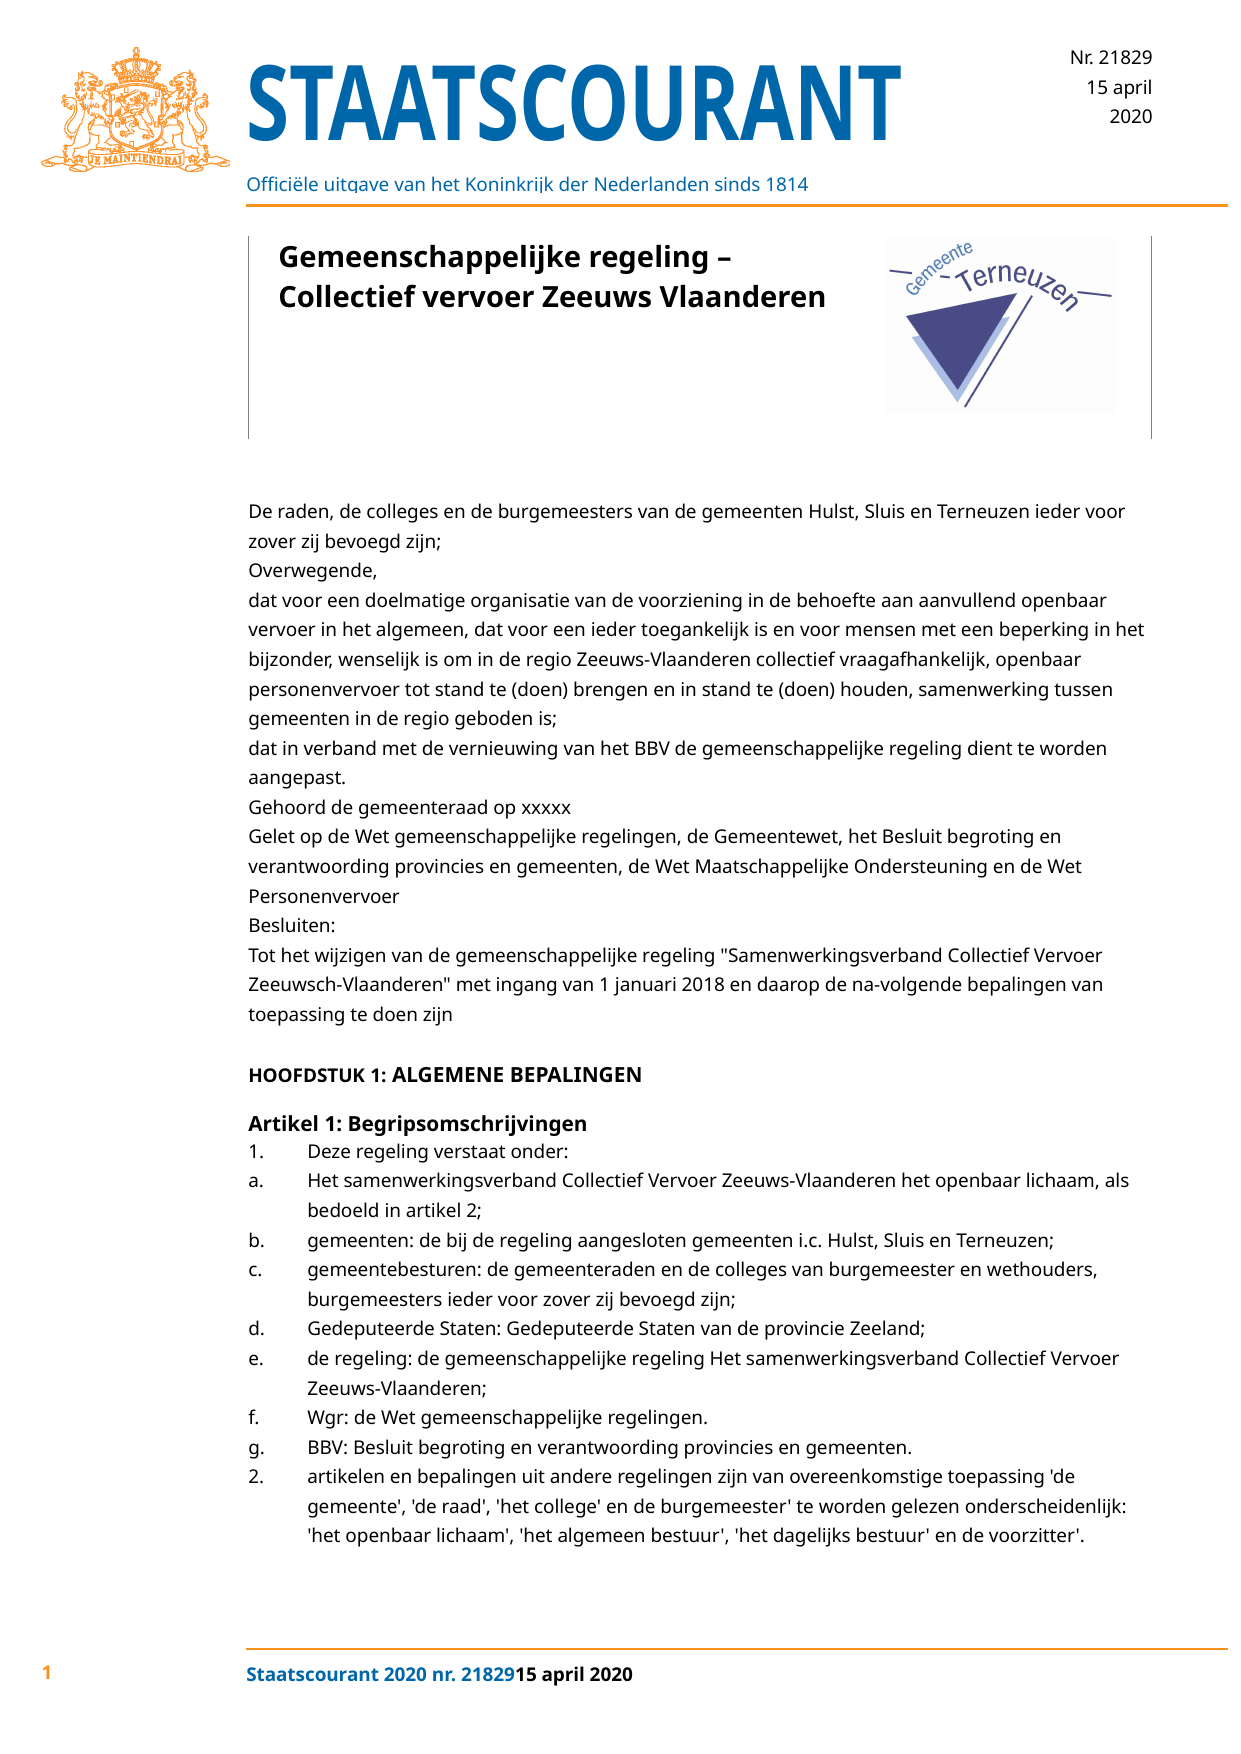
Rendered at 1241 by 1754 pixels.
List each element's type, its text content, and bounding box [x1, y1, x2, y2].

table_header Gemeenschappelijke regeling – Collectief vervoer Zeeuws Vlaanderen [249, 236, 850, 439]
list Gedeputeerde Staten: Gedeputeerde Staten van de provincie Zeeland; [248, 1316, 1152, 1341]
text Besluiten: [248, 912, 1152, 938]
text dat voor een doelmatige organisatie van de voorziening in de behoefte aan aanvullend openbaar vervoer in het algemeen, dat voor een ieder toegankelijk is en voor mensen met een beperking in het bijzonder, wenselijk is om in de regio Zeeuws-Vlaanderen collectief vraagafhankelijk, openbaar personenvervoer tot stand te (doen) brengen en in stand te (doen) houden, samenwerking tussen gemeenten in de regio geboden is; [248, 587, 1152, 731]
list Deze regeling verstaat onder: [248, 1138, 1152, 1164]
text HOOFDSTUK 1: ALGEMENE BEPALINGEN [248, 1060, 1152, 1089]
list artikelen en bepalingen uit andere regelingen zijn van overeenkomstige toepassing 'de gemeente', 'de raad', 'het college' en de burgemeester' te worden gelezen onderscheidenlijk: 'het openbaar lichaam', 'het algemeen bestuur', 'het dagelijks bestuur' en de voorzitter'. [248, 1463, 1152, 1548]
picture [884, 236, 1117, 414]
text Tot het wijzigen van de gemeenschappelijke regeling "Samenwerkingsverband Collectief Vervoer Zeeuwsch-Vlaanderen" met ingang van 1 januari 2018 en daarop de na-volgende bepalingen van toepassing te doen zijn [248, 942, 1152, 1027]
table_header [1117, 236, 1151, 413]
list Wgr: de Wet gemeenschappelijke regelingen. [248, 1404, 1152, 1430]
table_header [850, 236, 884, 413]
text Overwegende, [248, 557, 1152, 583]
picture [41, 47, 231, 172]
table_header [850, 414, 1151, 439]
list Het samenwerkingsverband Collectief Vervoer Zeeuws-Vlaanderen het openbaar lichaam, als bedoeld in artikel 2; [248, 1168, 1152, 1223]
text Gelet op de Wet gemeenschappelijke regelingen, de Gemeentewet, het Besluit begroting en verantwoording provincies en gemeenten, de Wet Maatschappelijke Ondersteuning en de Wet Personenvervoer [248, 824, 1152, 908]
text Gehoord de gemeenteraad op xxxxx [248, 794, 1152, 820]
text De raden, de colleges en de burgemeesters van de gemeenten Hulst, Sluis en Terneuzen ieder voor zover zij bevoegd zijn; [248, 498, 1152, 553]
text Artikel 1: Begripsomschrijvingen [248, 1109, 1152, 1138]
text dat in verband met de vernieuwing van het BBV de gemeenschappelijke regeling dient te worden aangepast. [248, 735, 1152, 790]
list gemeenten: de bij de regeling aangesloten gemeenten i.c. Hulst, Sluis en Terneuzen; [248, 1227, 1152, 1252]
list BBV: Besluit begroting en verantwoording provincies en gemeenten. [248, 1434, 1152, 1459]
list de regeling: de gemeenschappelijke regeling Het samenwerkingsverband Collectief Vervoer Zeeuws-Vlaanderen; [248, 1345, 1152, 1400]
list gemeentebesturen: de gemeenteraden en de colleges van burgemeester en wethouders, burgemeesters ieder voor zover zij bevoegd zijn; [248, 1256, 1152, 1312]
